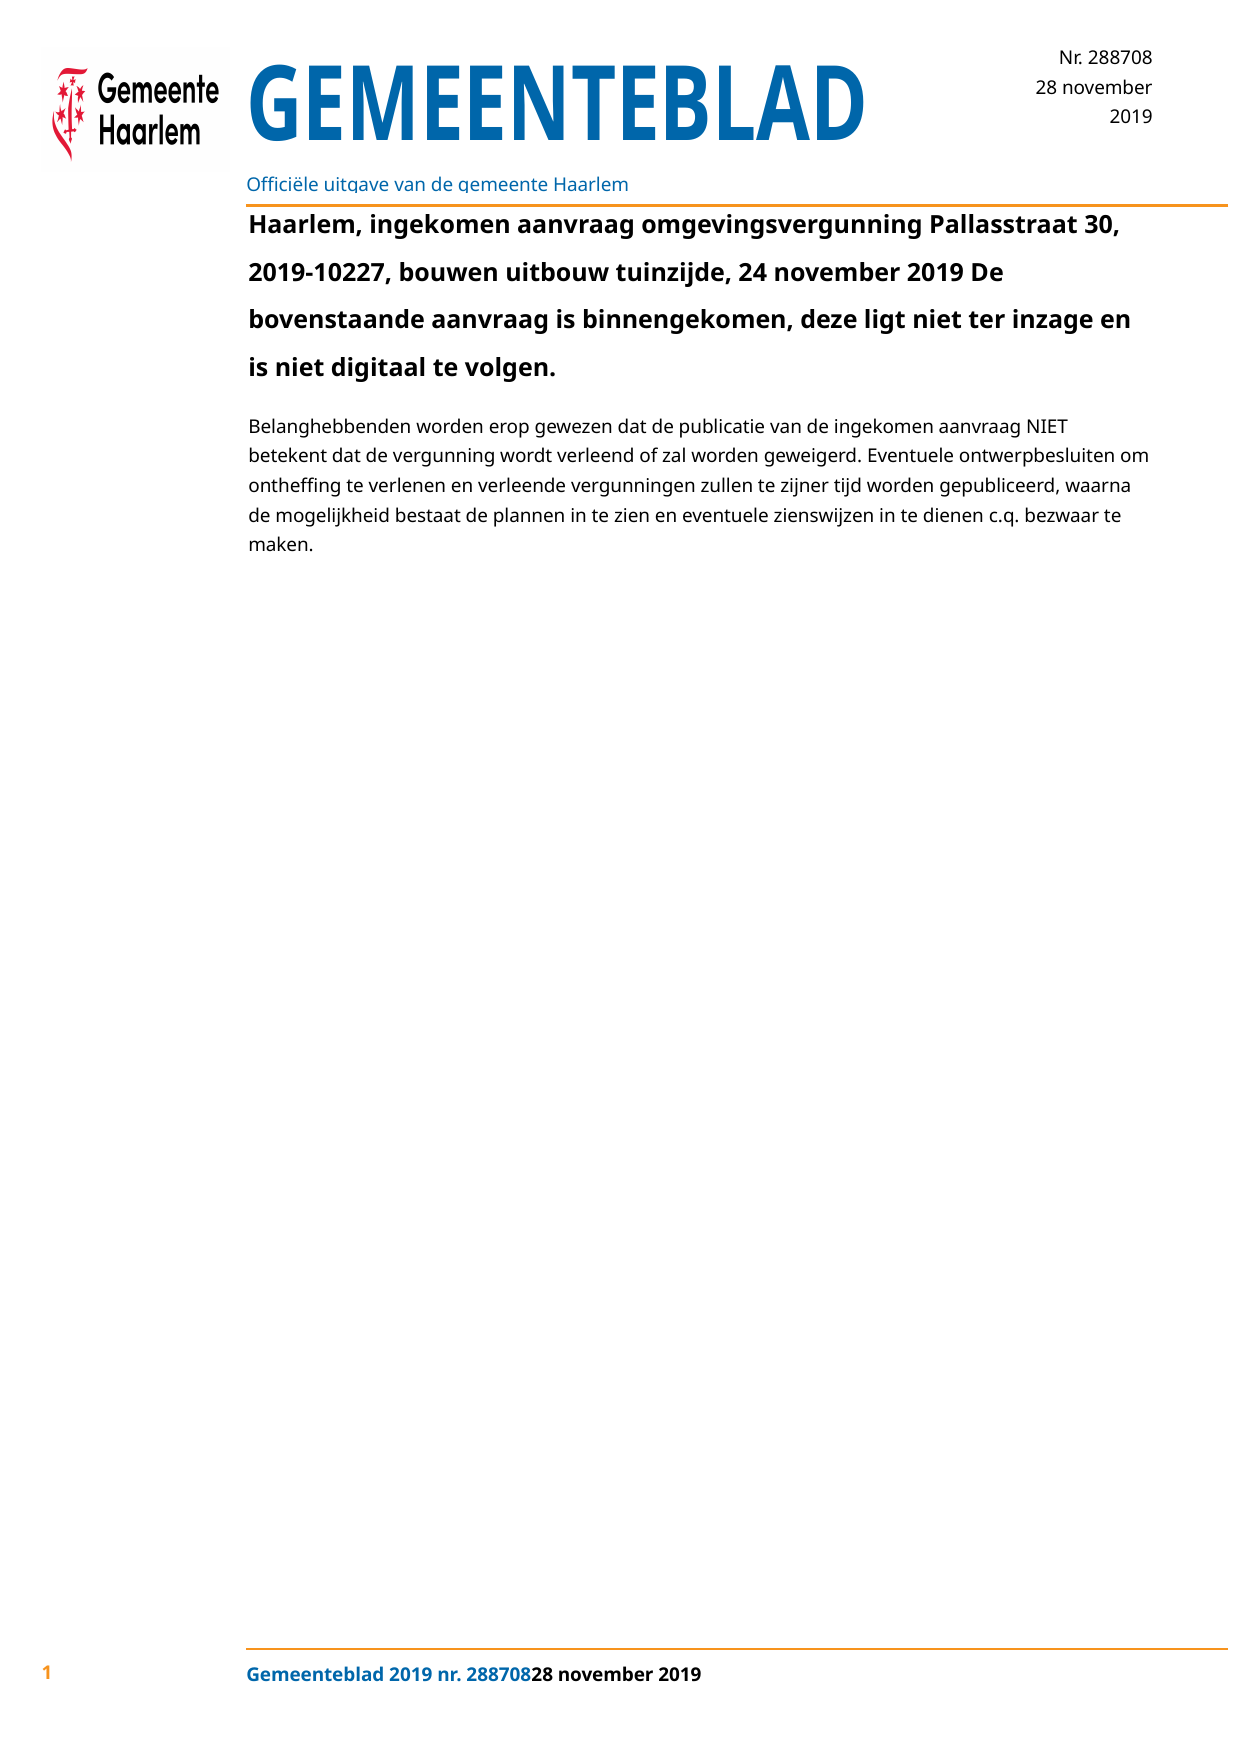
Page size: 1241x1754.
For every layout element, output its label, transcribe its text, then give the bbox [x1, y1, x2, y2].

text Belanghebbenden worden erop gewezen dat de publicatie van de ingekomen aanvraag NIET betekent dat de vergunning wordt verleend of zal worden geweigerd. Eventuele ontwerpbesluiten om ontheffing te verlenen en verleende vergunningen zullen te zijner tijd worden gepubliceerd, waarna de mogelijkheid bestaat de plannen in te zien en eventuele zienswijzen in te dienen c.q. bezwaar te maken. [248, 413, 1152, 557]
picture [41, 47, 231, 172]
text Haarlem, ingekomen aanvraag omgevingsvergunning Pallasstraat 30, 2019-10227, bouwen uitbouw tuinzijde, 24 november 2019 De bovenstaande aanvraag is binnengekomen, deze ligt niet ter inzage en is niet digitaal te volgen. [248, 207, 1152, 384]
